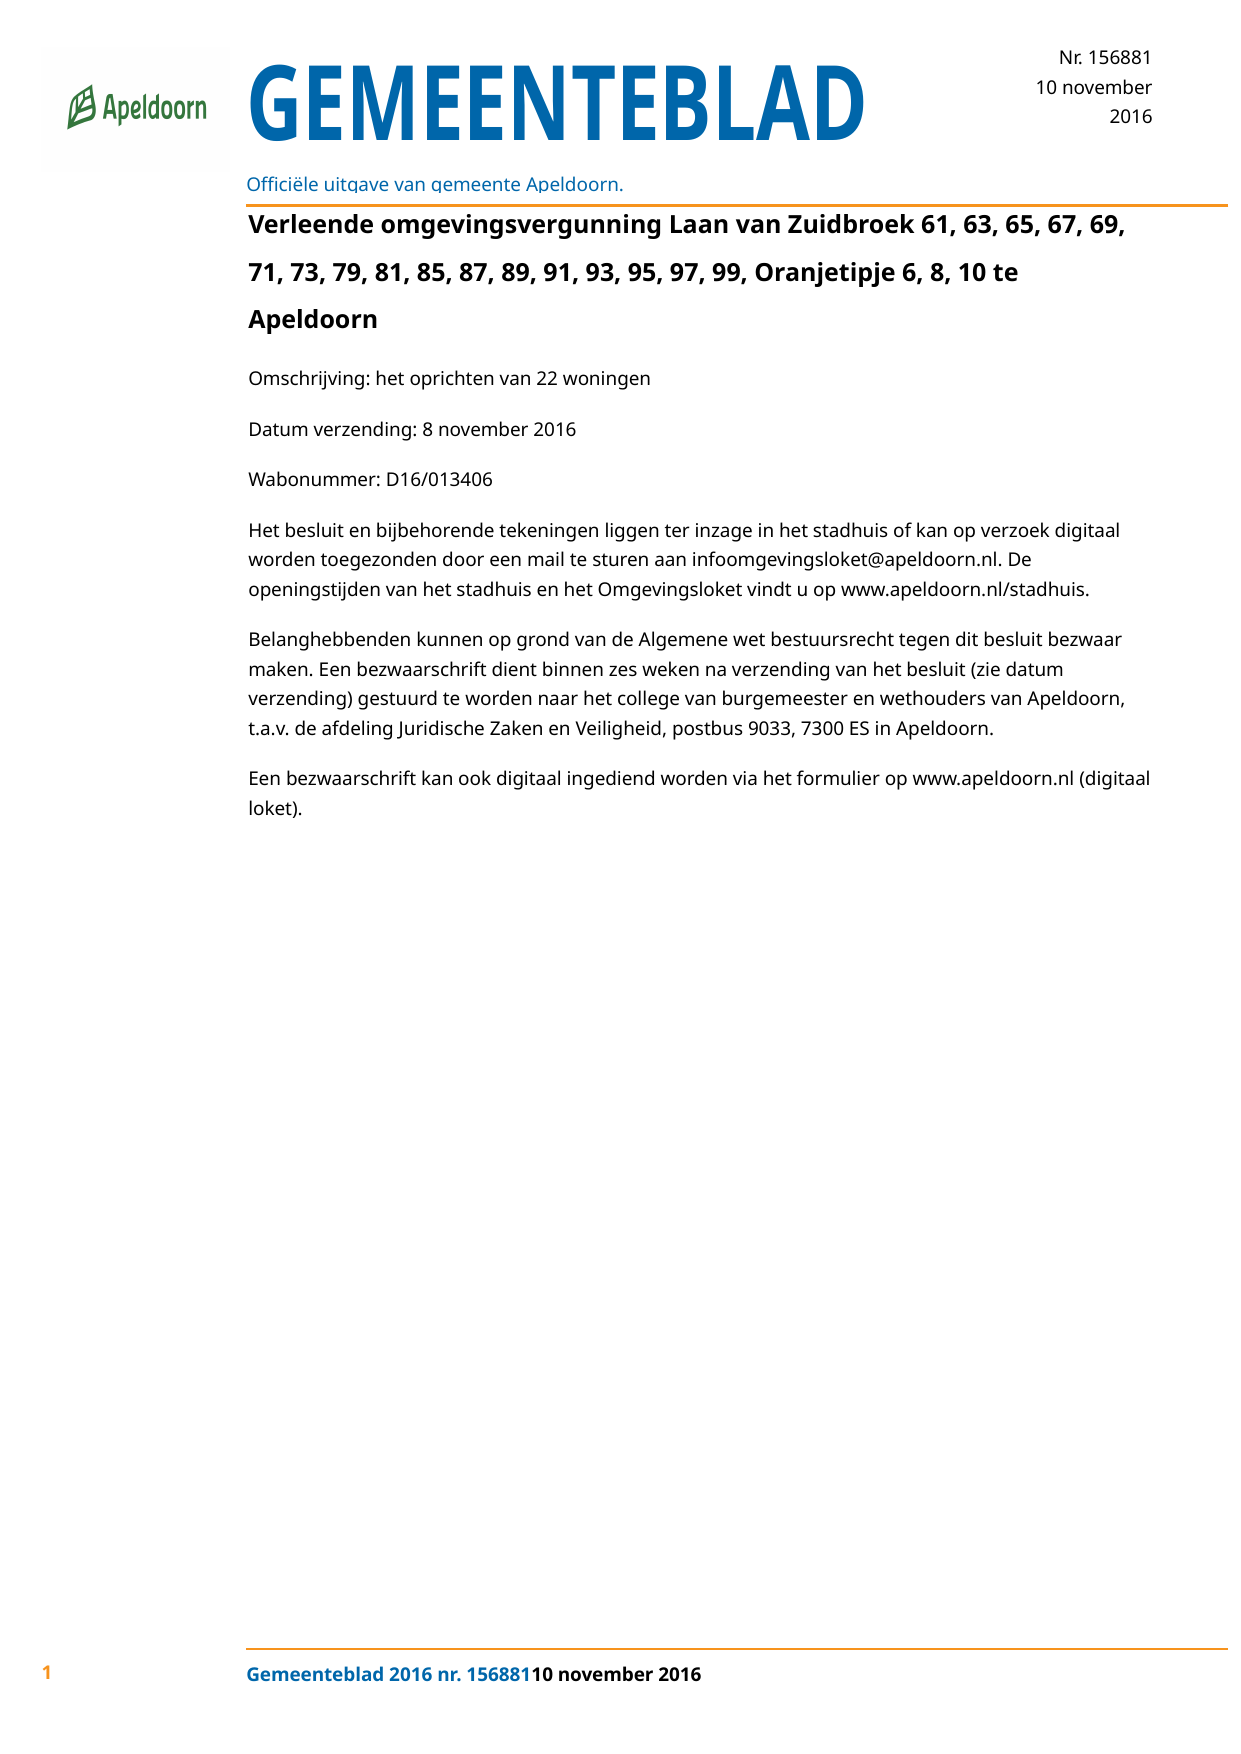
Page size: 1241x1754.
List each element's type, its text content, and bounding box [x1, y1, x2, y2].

text Belanghebbenden kunnen op grond van de Algemene wet bestuursrecht tegen dit besluit bezwaar maken. Een bezwaarschrift dient binnen zes weken na verzending van het besluit (zie datum verzending) gestuurd te worden naar het college van burgemeester en wethouders van Apeldoorn, t.a.v. de afdeling Juridische Zaken en Veiligheid, postbus 9033, 7300 ES in Apeldoorn. [248, 626, 1152, 741]
text Omschrijving: het oprichten van 22 woningen [248, 366, 1152, 391]
picture [41, 47, 231, 172]
text Datum verzending: 8 november 2016 [248, 416, 1152, 442]
text Een bezwaarschrift kan ook digitaal ingediend worden via het formulier op www.apeldoorn.nl (digitaal loket). [248, 766, 1152, 821]
text Het besluit en bijbehorende tekeningen liggen ter inzage in het stadhuis of kan op verzoek digitaal worden toegezonden door een mail te sturen aan infoomgevingsloket@apeldoorn.nl. De openingstijden van het stadhuis en het Omgevingsloket vindt u op www.apeldoorn.nl/stadhuis. [248, 517, 1152, 602]
text Wabonummer: D16/013406 [248, 466, 1152, 492]
text Verleende omgevingsvergunning Laan van Zuidbroek 61, 63, 65, 67, 69, 71, 73, 79, 81, 85, 87, 89, 91, 93, 95, 97, 99, Oranjetipje 6, 8, 10 te Apeldoorn [248, 207, 1152, 336]
